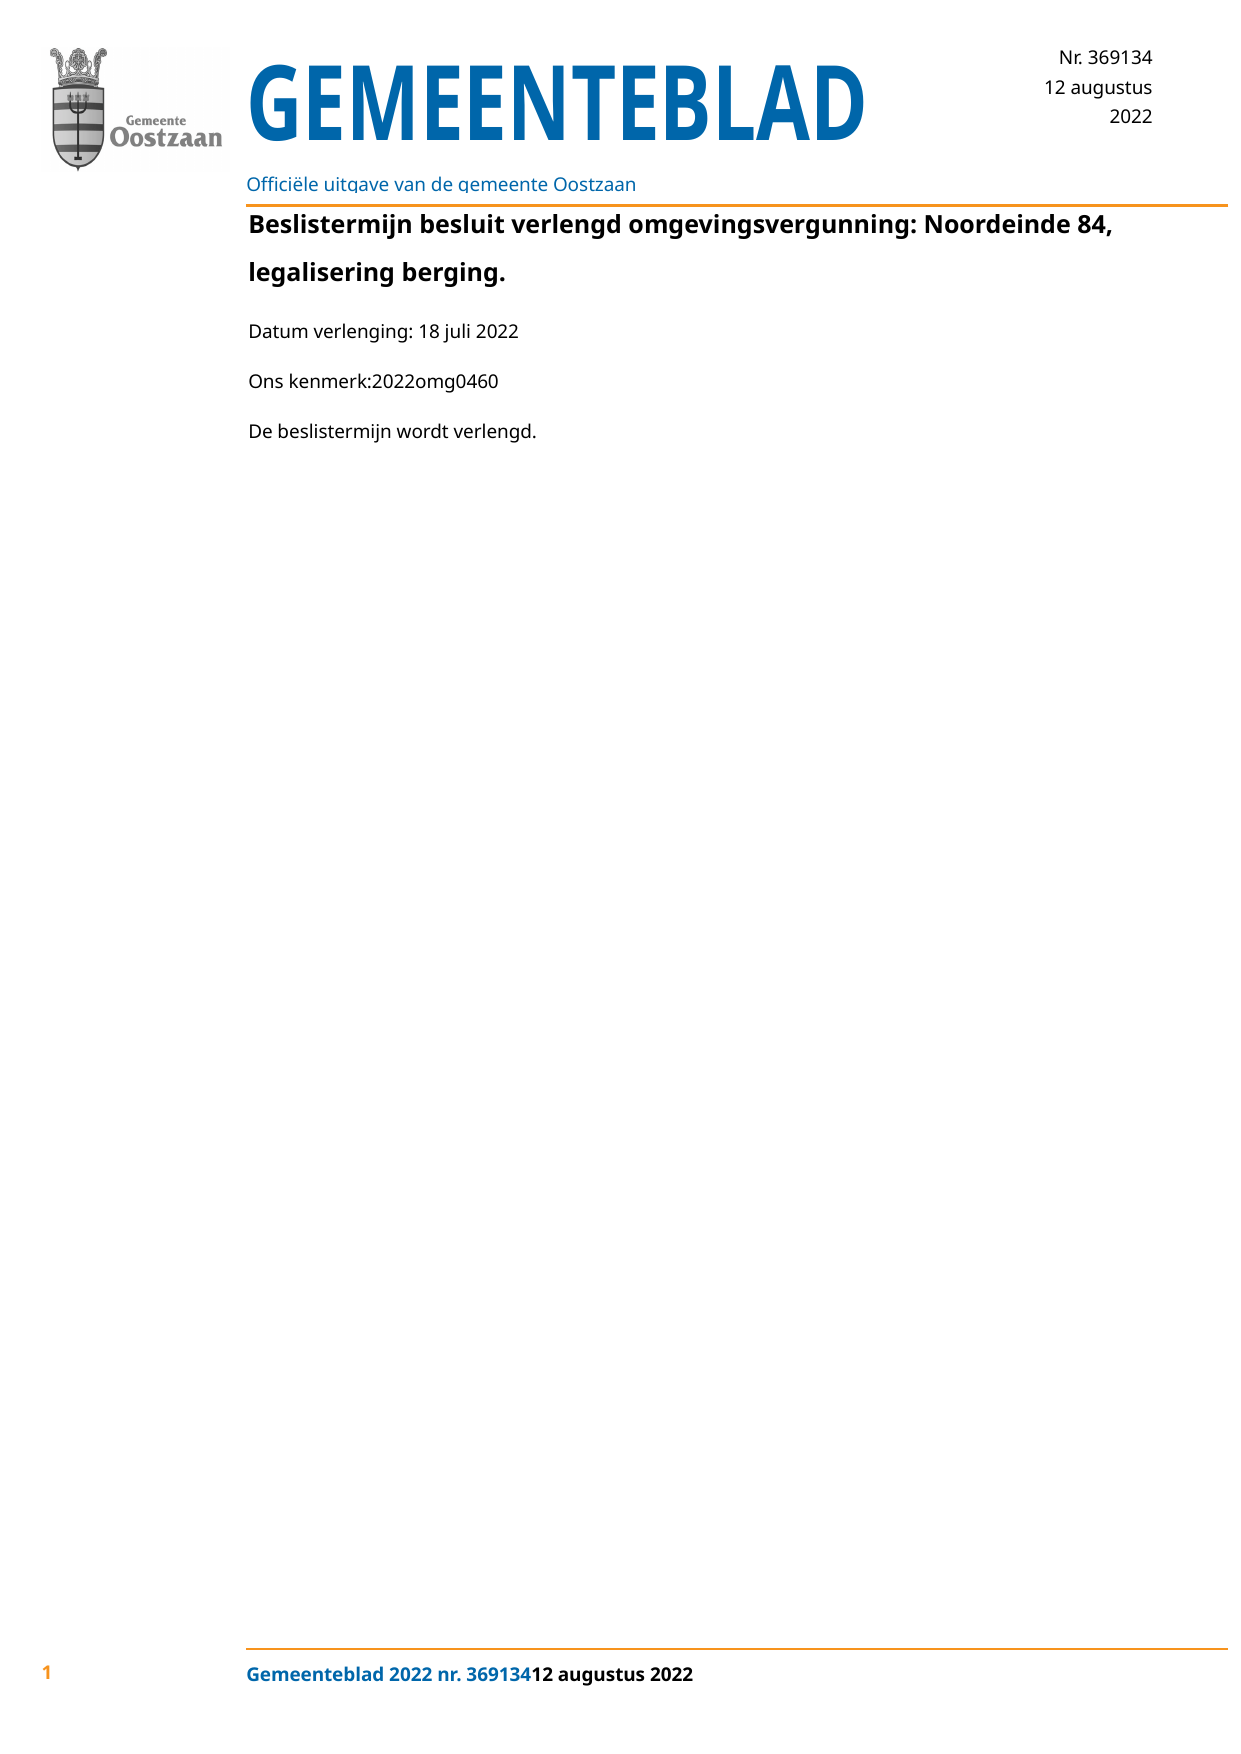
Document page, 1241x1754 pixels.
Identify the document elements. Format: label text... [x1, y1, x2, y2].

text Datum verlenging: 18 juli 2022 [248, 318, 1152, 344]
text De beslistermijn wordt verlengd. [248, 419, 1152, 444]
text Beslistermijn besluit verlengd omgevingsvergunning: Noordeinde 84, legalisering berging. [248, 207, 1152, 288]
text Ons kenmerk:2022omg0460 [248, 368, 1152, 394]
picture [41, 47, 231, 172]
